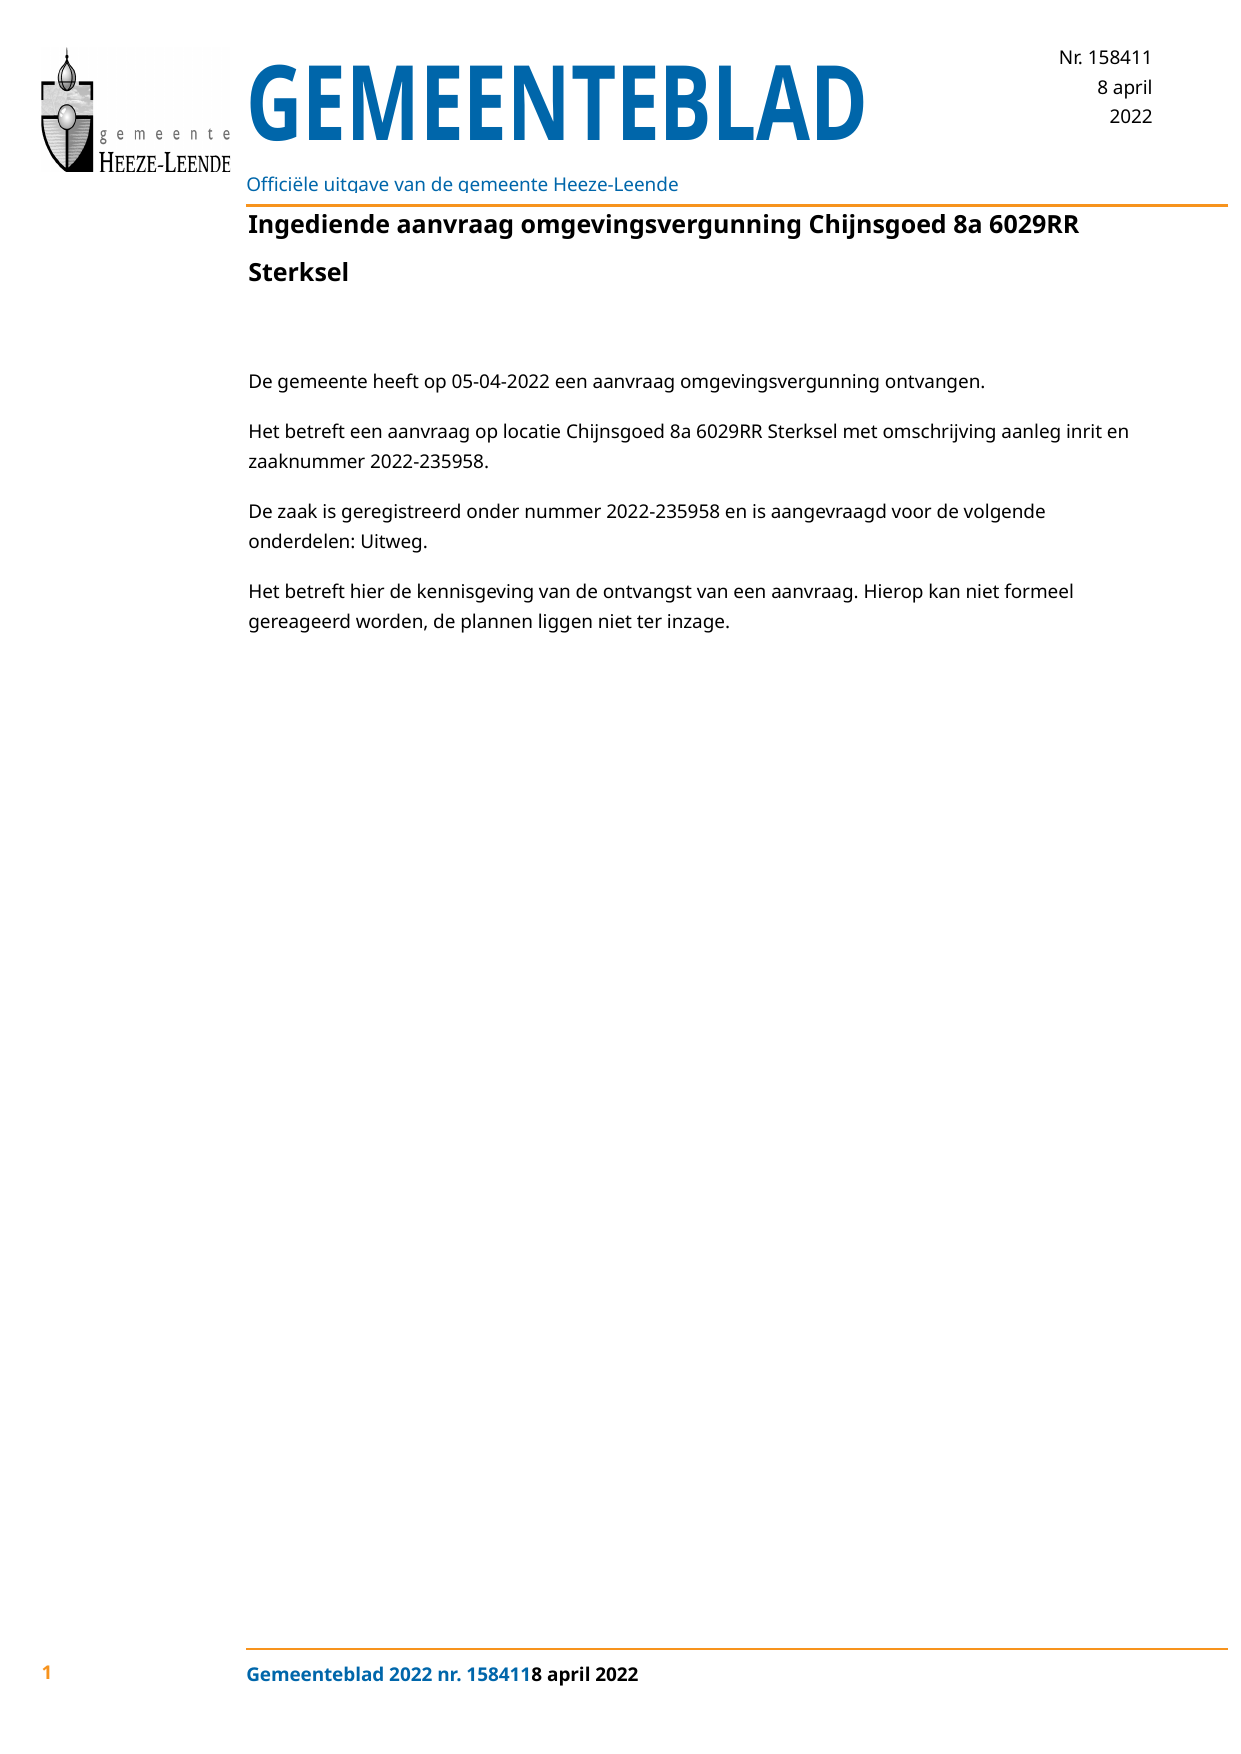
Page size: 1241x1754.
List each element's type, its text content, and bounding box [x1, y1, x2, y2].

picture [41, 47, 231, 172]
text Het betreft hier de kennisgeving van de ontvangst van een aanvraag. Hierop kan niet formeel gereageerd worden, de plannen liggen niet ter inzage. [248, 579, 1152, 634]
text Ingediende aanvraag omgevingsvergunning Chijnsgoed 8a 6029RR Sterksel [248, 207, 1152, 288]
text De gemeente heeft op 05-04-2022 een aanvraag omgevingsvergunning ontvangen. [248, 368, 1152, 394]
text De zaak is geregistreerd onder nummer 2022-235958 en is aangevraagd voor de volgende onderdelen: Uitweg. [248, 499, 1152, 554]
text Het betreft een aanvraag op locatie Chijnsgoed 8a 6029RR Sterksel met omschrijving aanleg inrit en zaaknummer 2022-235958. [248, 419, 1152, 474]
